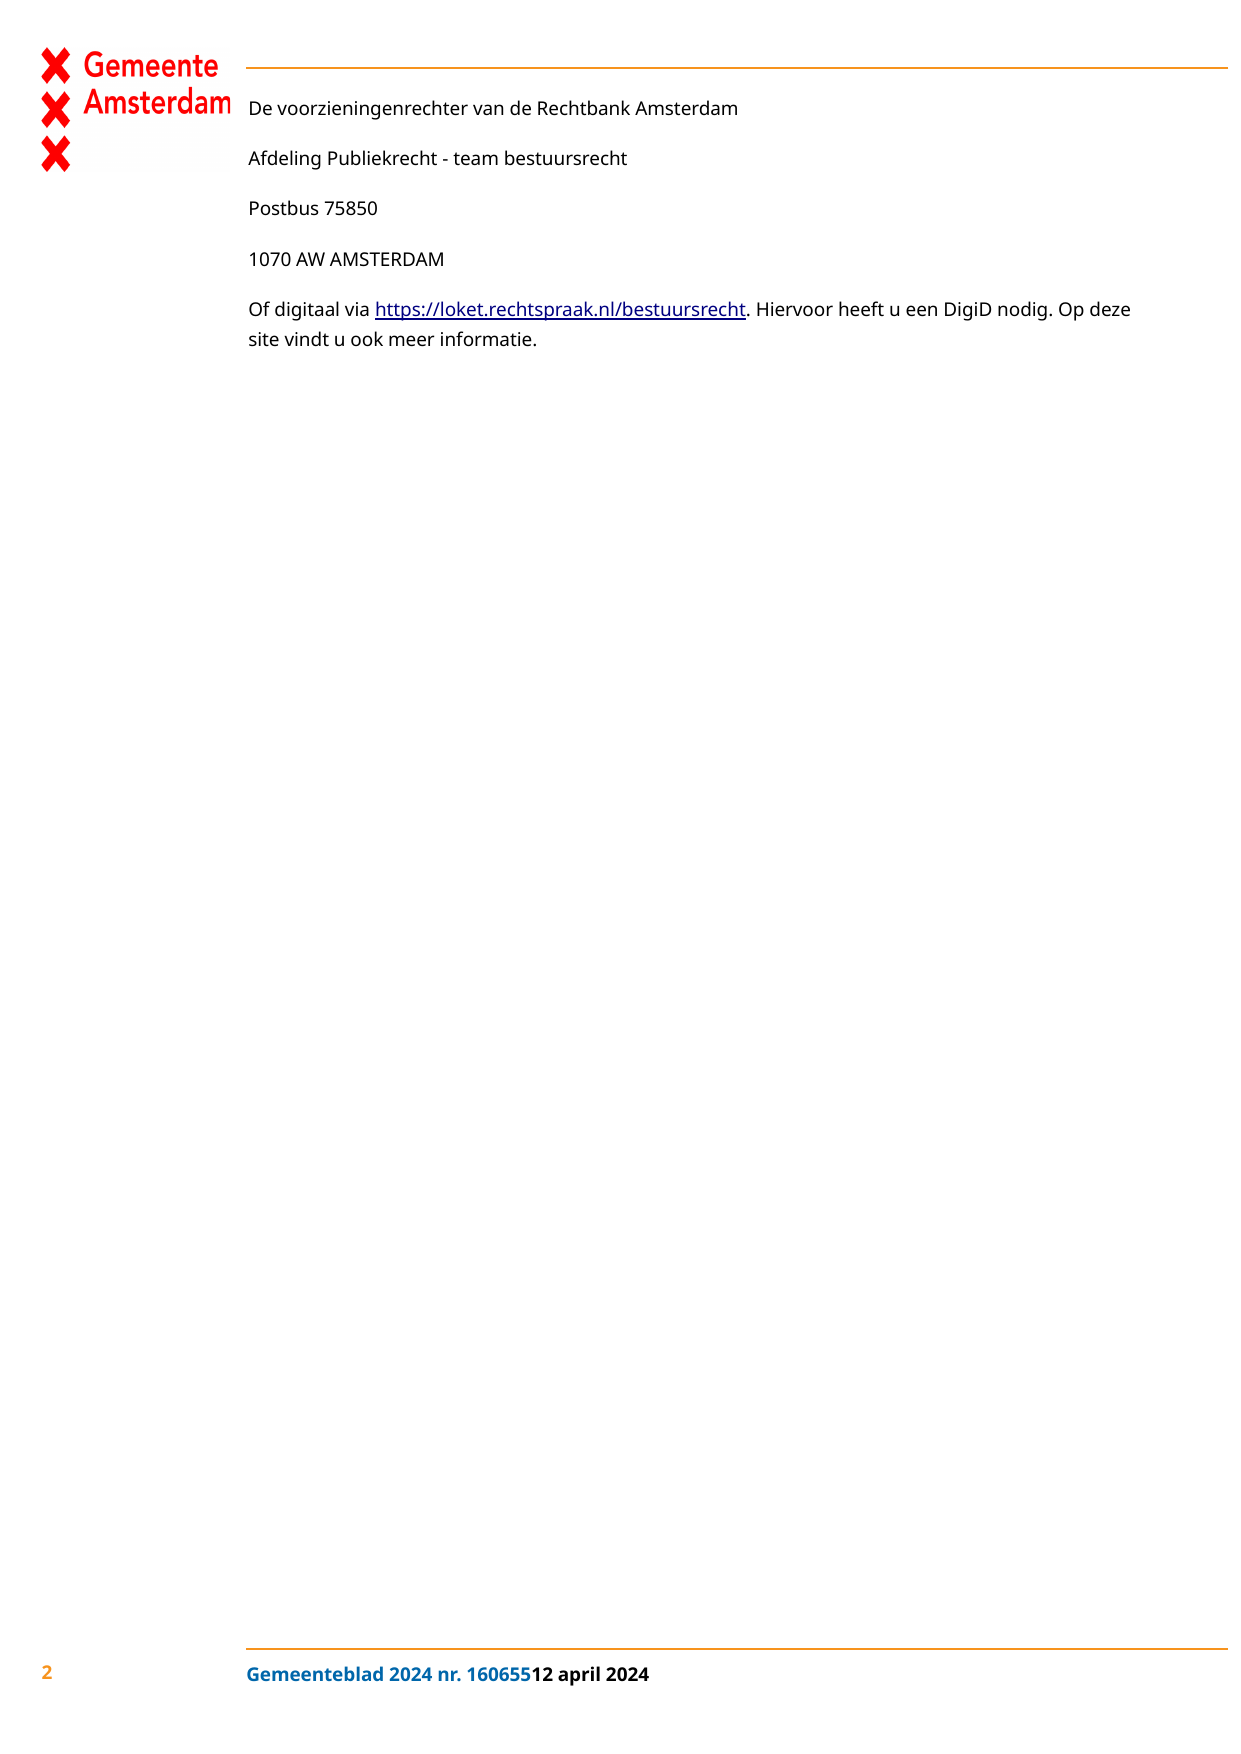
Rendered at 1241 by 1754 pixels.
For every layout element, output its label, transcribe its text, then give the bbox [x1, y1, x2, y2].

text Of digitaal via https://loket.rechtspraak.nl/bestuursrecht. Hiervoor heeft u een DigiD nodig. Op deze site vindt u ook meer informatie. [248, 296, 1152, 352]
text Postbus 75850 [248, 196, 1152, 221]
picture [41, 47, 231, 172]
text Afdeling Publiekrecht - team bestuursrecht [248, 145, 1152, 171]
text 1070 AW AMSTERDAM [248, 246, 1152, 272]
text De voorzieningenrechter van de Rechtbank Amsterdam [248, 95, 1152, 121]
